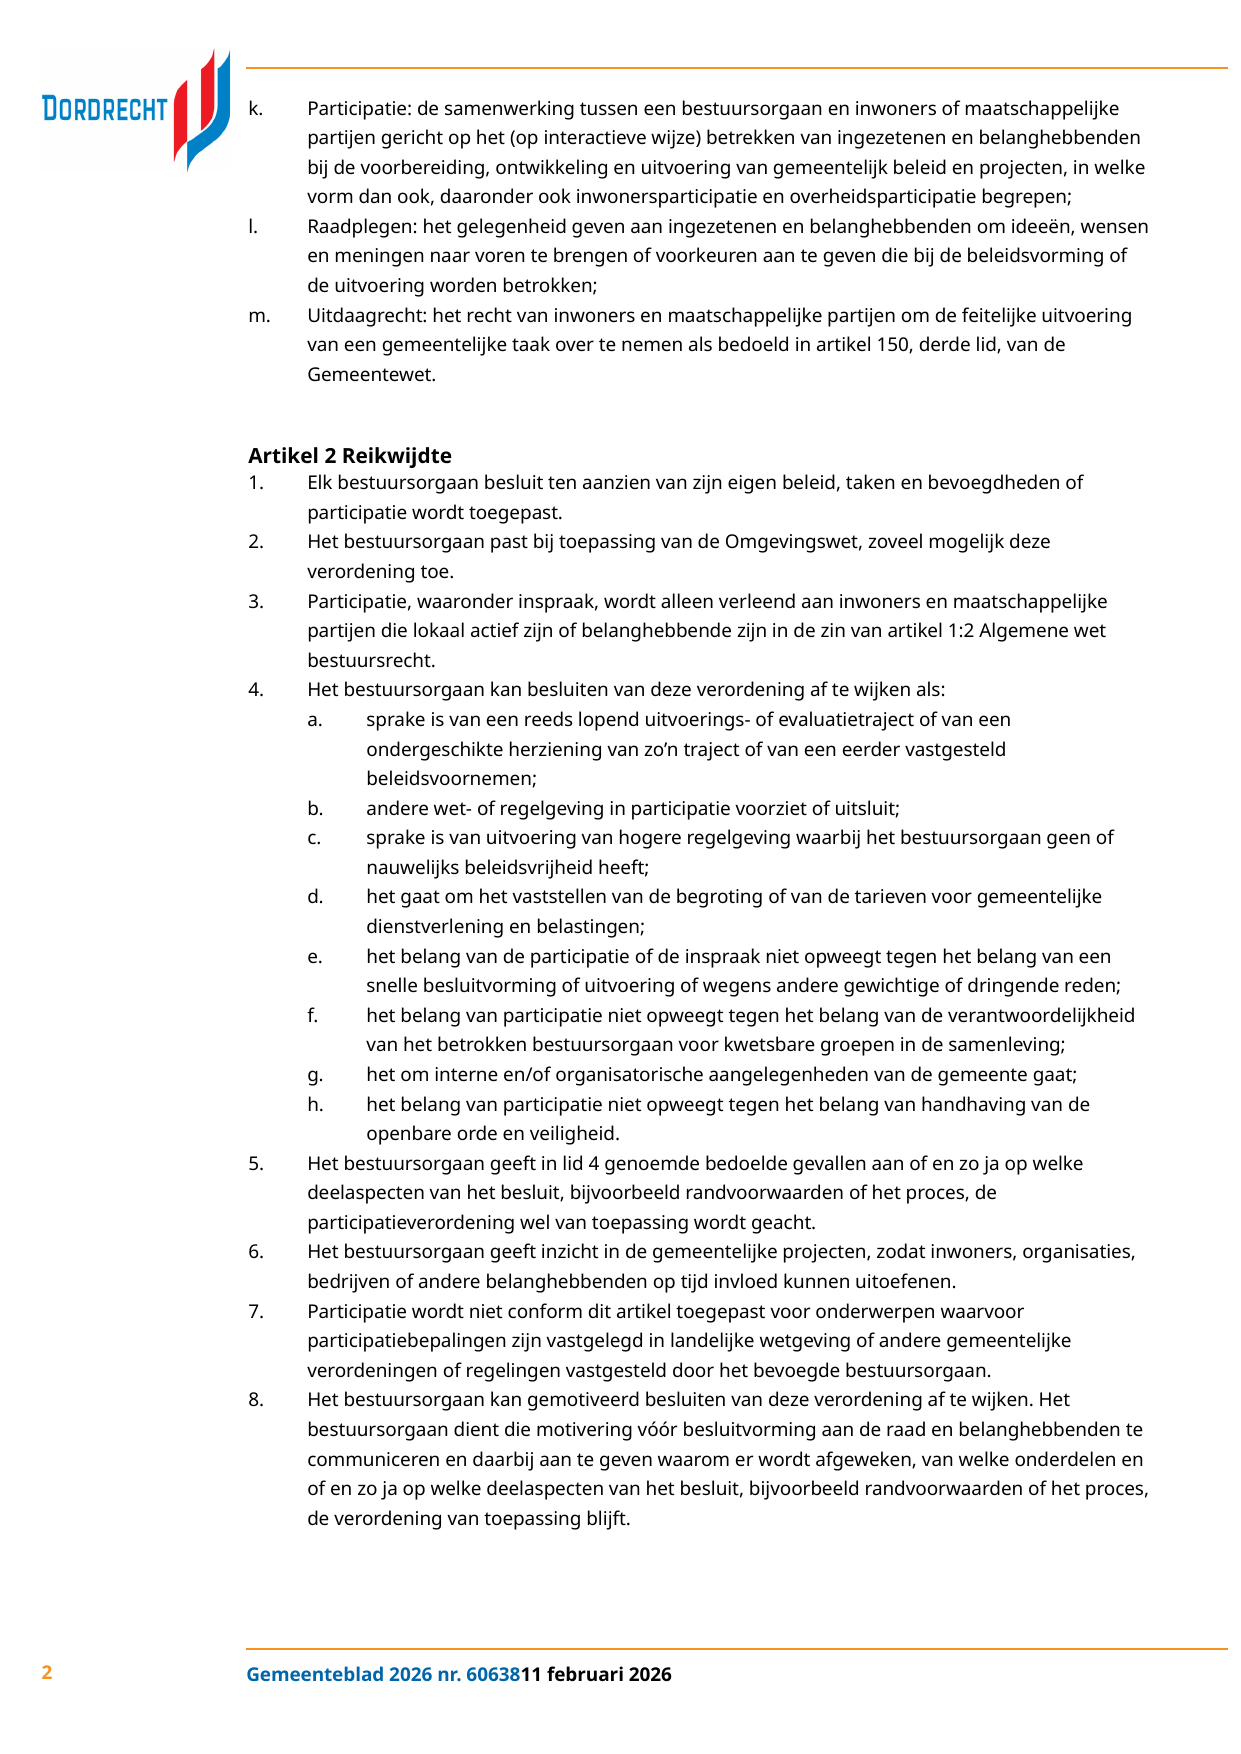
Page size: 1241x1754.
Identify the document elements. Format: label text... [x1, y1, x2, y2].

list sprake is van uitvoering van hogere regelgeving waarbij het bestuursorgaan geen of nauwelijks beleidsvrijheid heeft; [307, 824, 1152, 880]
list Raadplegen: het gelegenheid geven aan ingezetenen en belanghebbenden om ideeën, wensen en meningen naar voren te brengen of voorkeuren aan te geven die bij de beleidsvorming of de uitvoering worden betrokken; [248, 213, 1152, 298]
list het belang van participatie niet opweegt tegen het belang van de verantwoordelijkheid van het betrokken bestuursorgaan voor kwetsbare groepen in de samenleving; [307, 1002, 1152, 1057]
list andere wet- of regelgeving in participatie voorziet of uitsluit; [307, 795, 1152, 821]
list sprake is van een reeds lopend uitvoerings- of evaluatietraject of van een ondergeschikte herziening van zo’n traject of van een eerder vastgesteld beleidsvoornemen; [307, 706, 1152, 791]
list Het bestuursorgaan kan besluiten van deze verordening af te wijken als: [248, 677, 1152, 702]
list Participatie, waaronder inspraak, wordt alleen verleend aan inwoners en maatschappelijke partijen die lokaal actief zijn of belanghebbende zijn in de zin van artikel 1:2 Algemene wet bestuursrecht. [248, 588, 1152, 673]
list het belang van participatie niet opweegt tegen het belang van handhaving van de openbare orde en veiligheid. [307, 1091, 1152, 1146]
list het belang van de participatie of de inspraak niet opweegt tegen het belang van een snelle besluitvorming of uitvoering of wegens andere gewichtige of dringende reden; [307, 943, 1152, 998]
list Participatie: de samenwerking tussen een bestuursorgaan en inwoners of maatschappelijke partijen gericht op het (op interactieve wijze) betrekken van ingezetenen en belanghebbenden bij de voorbereiding, ontwikkeling en uitvoering van gemeentelijk beleid en projecten, in welke vorm dan ook, daaronder ook inwonersparticipatie en overheidsparticipatie begrepen; [248, 95, 1152, 209]
list Het bestuursorgaan kan gemotiveerd besluiten van deze verordening af te wijken. Het bestuursorgaan dient die motivering vóór besluitvorming aan de raad en belanghebbenden te communiceren en daarbij aan te geven waarom er wordt afgeweken, van welke onderdelen en of en zo ja op welke deelaspecten van het besluit, bijvoorbeeld randvoorwaarden of het proces, de verordening van toepassing blijft. [248, 1387, 1152, 1531]
picture [41, 47, 231, 172]
list het gaat om het vaststellen van de begroting of van de tarieven voor gemeentelijke dienstverlening en belastingen; [307, 884, 1152, 939]
list Het bestuursorgaan past bij toepassing van de Omgevingswet, zoveel mogelijk deze verordening toe. [248, 529, 1152, 584]
list het om interne en/of organisatorische aangelegenheden van de gemeente gaat; [307, 1061, 1152, 1087]
list Participatie wordt niet conform dit artikel toegepast voor onderwerpen waarvoor participatiebepalingen zijn vastgelegd in landelijke wetgeving of andere gemeentelijke verordeningen of regelingen vastgesteld door het bevoegde bestuursorgaan. [248, 1298, 1152, 1383]
list Uitdaagrecht: het recht van inwoners en maatschappelijke partijen om de feitelijke uitvoering van een gemeentelijke taak over te nemen als bedoeld in artikel 150, derde lid, van de Gemeentewet. [248, 302, 1152, 387]
text Artikel 2 Reikwijdte [248, 441, 1152, 469]
list Het bestuursorgaan geeft in lid 4 genoemde bedoelde gevallen aan of en zo ja op welke deelaspecten van het besluit, bijvoorbeeld randvoorwaarden of het proces, de participatieverordening wel van toepassing wordt geacht. [248, 1150, 1152, 1235]
list Het bestuursorgaan geeft inzicht in de gemeentelijke projecten, zodat inwoners, organisaties, bedrijven of andere belanghebbenden op tijd invloed kunnen uitoefenen. [248, 1239, 1152, 1294]
list Elk bestuursorgaan besluit ten aanzien van zijn eigen beleid, taken en bevoegdheden of participatie wordt toegepast. [248, 469, 1152, 525]
